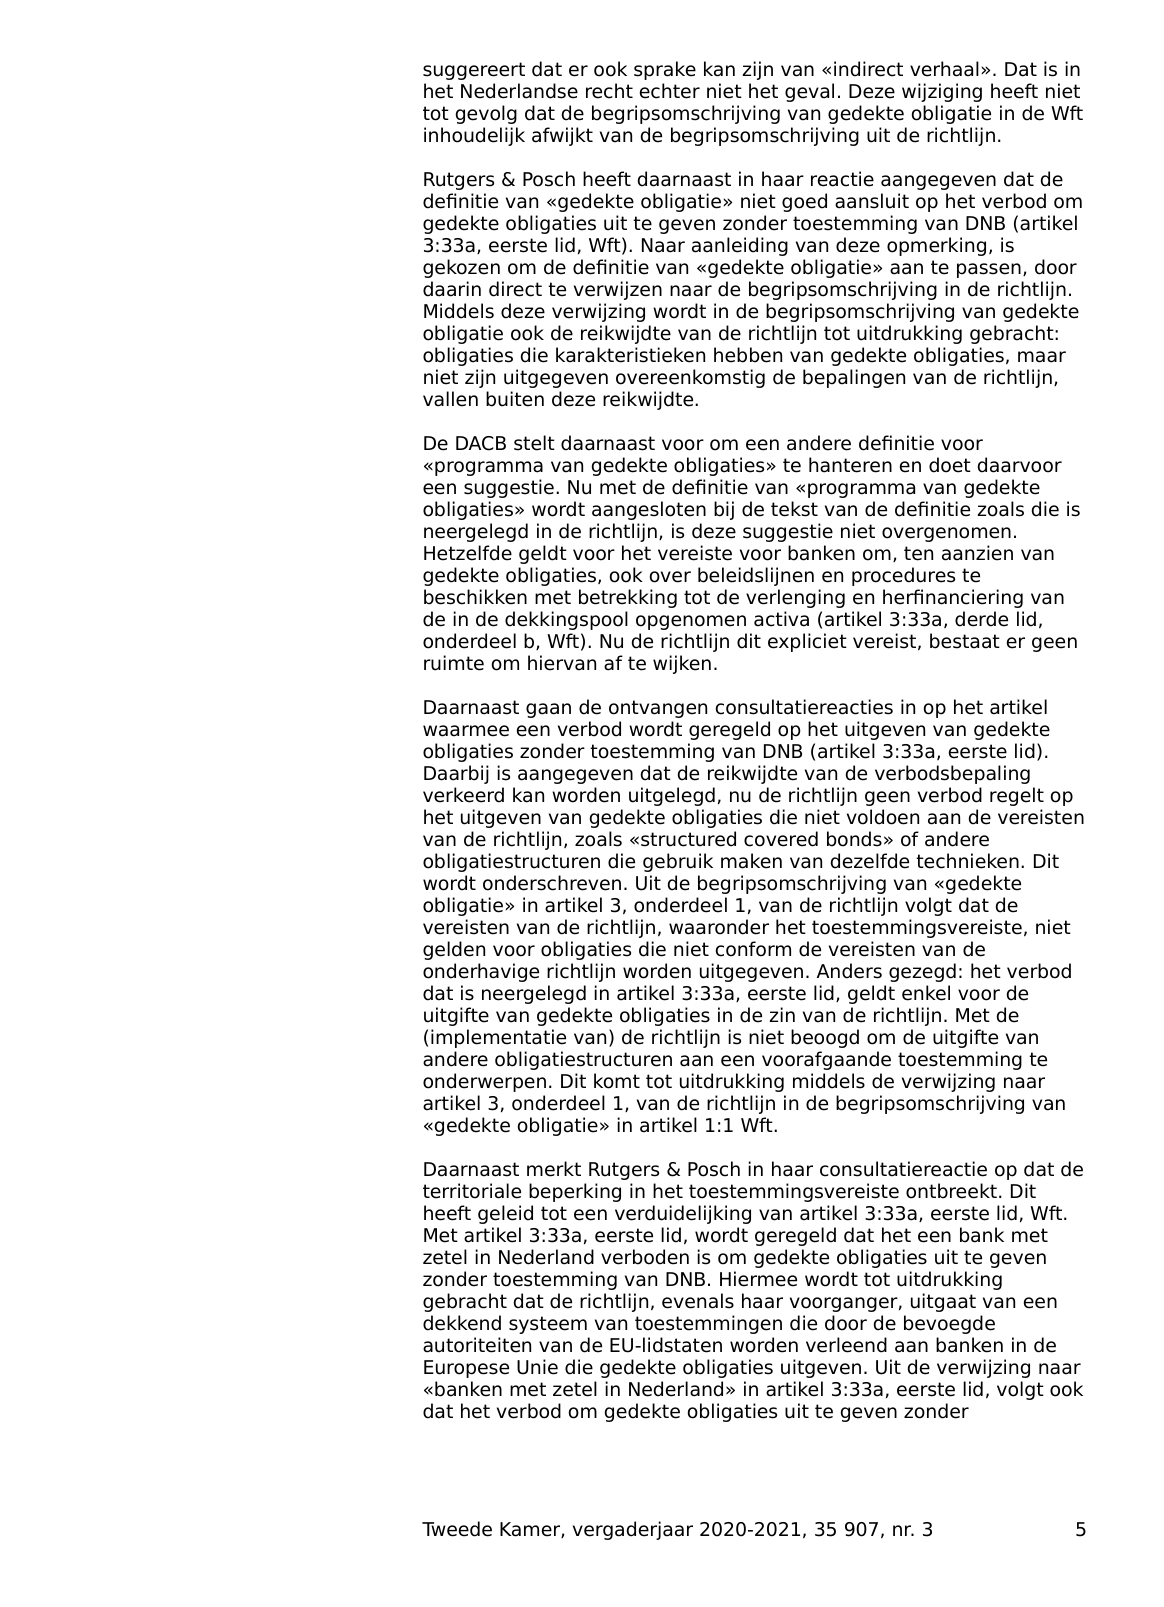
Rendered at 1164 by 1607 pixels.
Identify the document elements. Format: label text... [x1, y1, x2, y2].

text De DACB stelt daarnaast voor om een andere definitie voor «programma van gedekte obligaties» te hanteren en doet daarvoor een suggestie. Nu met de definitie van «programma van gedekte obligaties» wordt aangesloten bij de tekst van de definitie zoals die is neergelegd in de richtlijn, is deze suggestie niet overgenomen. Hetzelfde geldt voor het vereiste voor banken om, ten aanzien van gedekte obligaties, ook over beleidslijnen en procedures te beschikken met betrekking tot de verlenging en herfinanciering van de in de dekkingspool opgenomen activa (artikel 3:33a, derde lid, onderdeel b, Wft). Nu de richtlijn dit expliciet vereist, bestaat er geen ruimte om hiervan af te wijken. [422, 433, 1087, 675]
text Daarnaast merkt Rutgers & Posch in haar consultatiereactie op dat de territoriale beperking in het toestemmingsvereiste ontbreekt. Dit heeft geleid tot een verduidelijking van artikel 3:33a, eerste lid, Wft. Met artikel 3:33a, eerste lid, wordt geregeld dat het een bank met zetel in Nederland verboden is om gedekte obligaties uit te geven zonder toestemming van DNB. Hiermee wordt tot uitdrukking gebracht dat de richtlijn, evenals haar voorganger, uitgaat van een dekkend systeem van toestemmingen die door de bevoegde autoriteiten van de EU-lidstaten worden verleend aan banken in de Europese Unie die gedekte obligaties uitgeven. Uit de verwijzing naar «banken met zetel in Nederland» in artikel 3:33a, eerste lid, volgt ook dat het verbod om gedekte obligaties uit te geven zonder [422, 1159, 1087, 1423]
text Rutgers & Posch heeft daarnaast in haar reactie aangegeven dat de definitie van «gedekte obligatie» niet goed aansluit op het verbod om gedekte obligaties uit te geven zonder toestemming van DNB (artikel 3:33a, eerste lid, Wft). Naar aanleiding van deze opmerking, is gekozen om de definitie van «gedekte obligatie» aan te passen, door daarin direct te verwijzen naar de begripsomschrijving in de richtlijn. Middels deze verwijzing wordt in de begripsomschrijving van gedekte obligatie ook de reikwijdte van de richtlijn tot uitdrukking gebracht: obligaties die karakteristieken hebben van gedekte obligaties, maar niet zijn uitgegeven overeenkomstig de bepalingen van de richtlijn, vallen buiten deze reikwijdte. [422, 169, 1087, 411]
text suggereert dat er ook sprake kan zijn van «indirect verhaal». Dat is in het Nederlandse recht echter niet het geval. Deze wijziging heeft niet tot gevolg dat de begripsomschrijving van gedekte obligatie in de Wft inhoudelijk afwijkt van de begripsomschrijving uit de richtlijn. [422, 59, 1087, 147]
text Daarnaast gaan de ontvangen consultatiereacties in op het artikel waarmee een verbod wordt geregeld op het uitgeven van gedekte obligaties zonder toestemming van DNB (artikel 3:33a, eerste lid). Daarbij is aangegeven dat de reikwijdte van de verbodsbepaling verkeerd kan worden uitgelegd, nu de richtlijn geen verbod regelt op het uitgeven van gedekte obligaties die niet voldoen aan de vereisten van de richtlijn, zoals «structured covered bonds» of andere obligatiestructuren die gebruik maken van dezelfde technieken. Dit wordt onderschreven. Uit de begripsomschrijving van «gedekte obligatie» in artikel 3, onderdeel 1, van de richtlijn volgt dat de vereisten van de richtlijn, waaronder het toestemmingsvereiste, niet gelden voor obligaties die niet conform de vereisten van de onderhavige richtlijn worden uitgegeven. Anders gezegd: het verbod dat is neergelegd in artikel 3:33a, eerste lid, geldt enkel voor de uitgifte van gedekte obligaties in de zin van de richtlijn. Met de (implementatie van) de richtlijn is niet beoogd om de uitgifte van andere obligatiestructuren aan een voorafgaande toestemming te onderwerpen. Dit komt tot uitdrukking middels de verwijzing naar artikel 3, onderdeel 1, van de richtlijn in de begripsomschrijving van «gedekte obligatie» in artikel 1:1 Wft. [422, 697, 1087, 1137]
